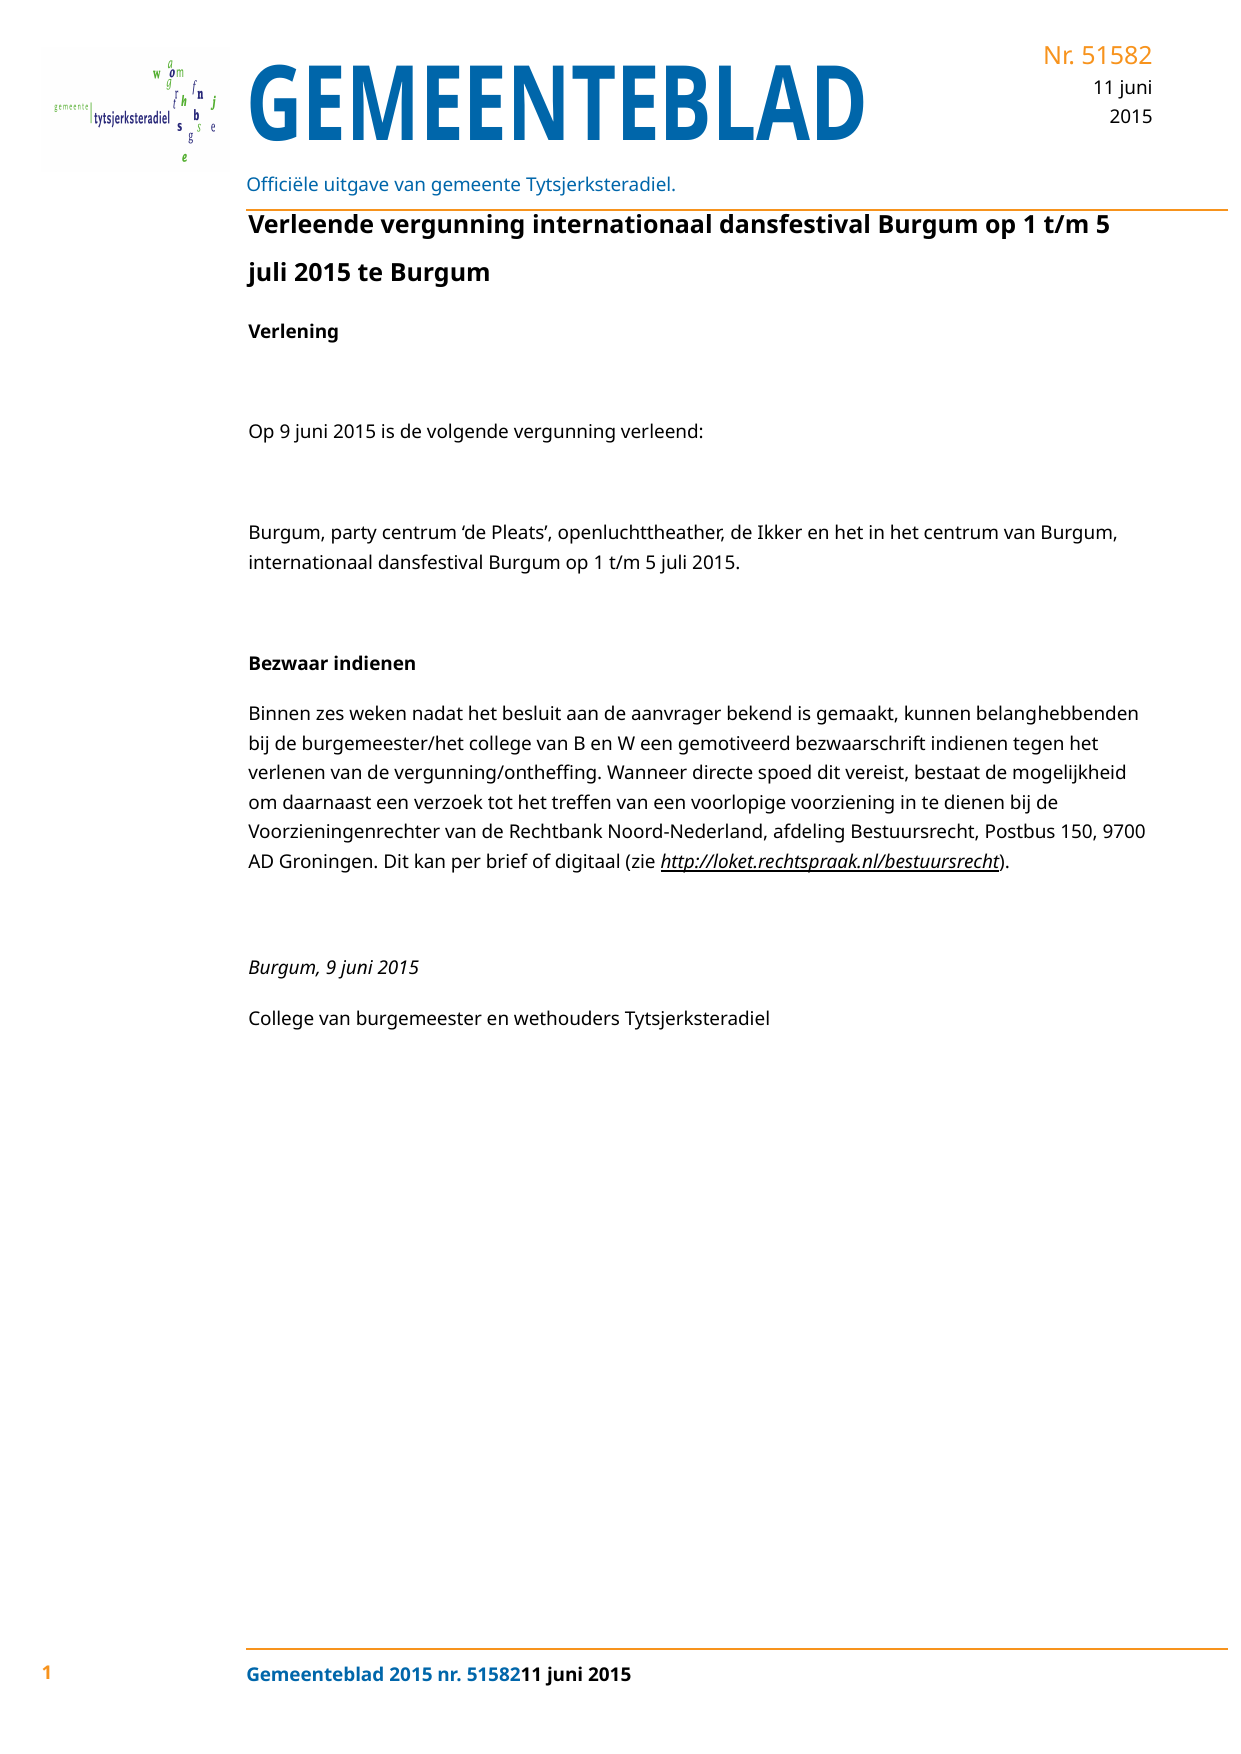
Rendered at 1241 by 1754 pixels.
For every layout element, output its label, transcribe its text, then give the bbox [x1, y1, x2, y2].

text Burgum, 9 juni 2015 [248, 954, 1152, 980]
text Op 9 juni 2015 is de volgende vergunning ver­leend: [248, 419, 1152, 444]
text Bezwaar indienen [248, 650, 1152, 676]
text Verleende vergunning internationaal dansfestival Burgum op 1 t/m 5 juli 2015 te Burgum [248, 211, 1152, 288]
text Burgum, party centrum ‘de Pleats’, openluchttheather, de Ikker en het in het centrum van Burgum, internationaal dansfestival Burgum op 1 t/m 5 juli 2015. [248, 519, 1152, 575]
text Verlening [248, 318, 1152, 344]
text College van burgemeester en wethouders Tytsjerksteradiel [248, 1006, 1152, 1031]
picture [41, 47, 231, 172]
text Binnen zes weken nadat het besluit aan de aanvrager bekend is gemaakt, kunnen belang­hebbenden bij de burgemeester/het college van B en W een gemotiveerd bezwaarschrift indienen tegen het verlenen van de ver­gunning/ontheffing. Wanneer directe spoed dit vereist, bestaat de mogelijkheid om daarnaast een verzoek tot het treffen van een voorlopige voorziening in te dienen bij de Voorzieningenrechter van de Rechtbank Noord-Nederland, afdeling Bestuursrecht, Postbus 150, 9700 AD Groningen. Dit kan per brief of digitaal (zie http://loket.rechtspraak.nl/bestuursrecht). [248, 700, 1152, 874]
